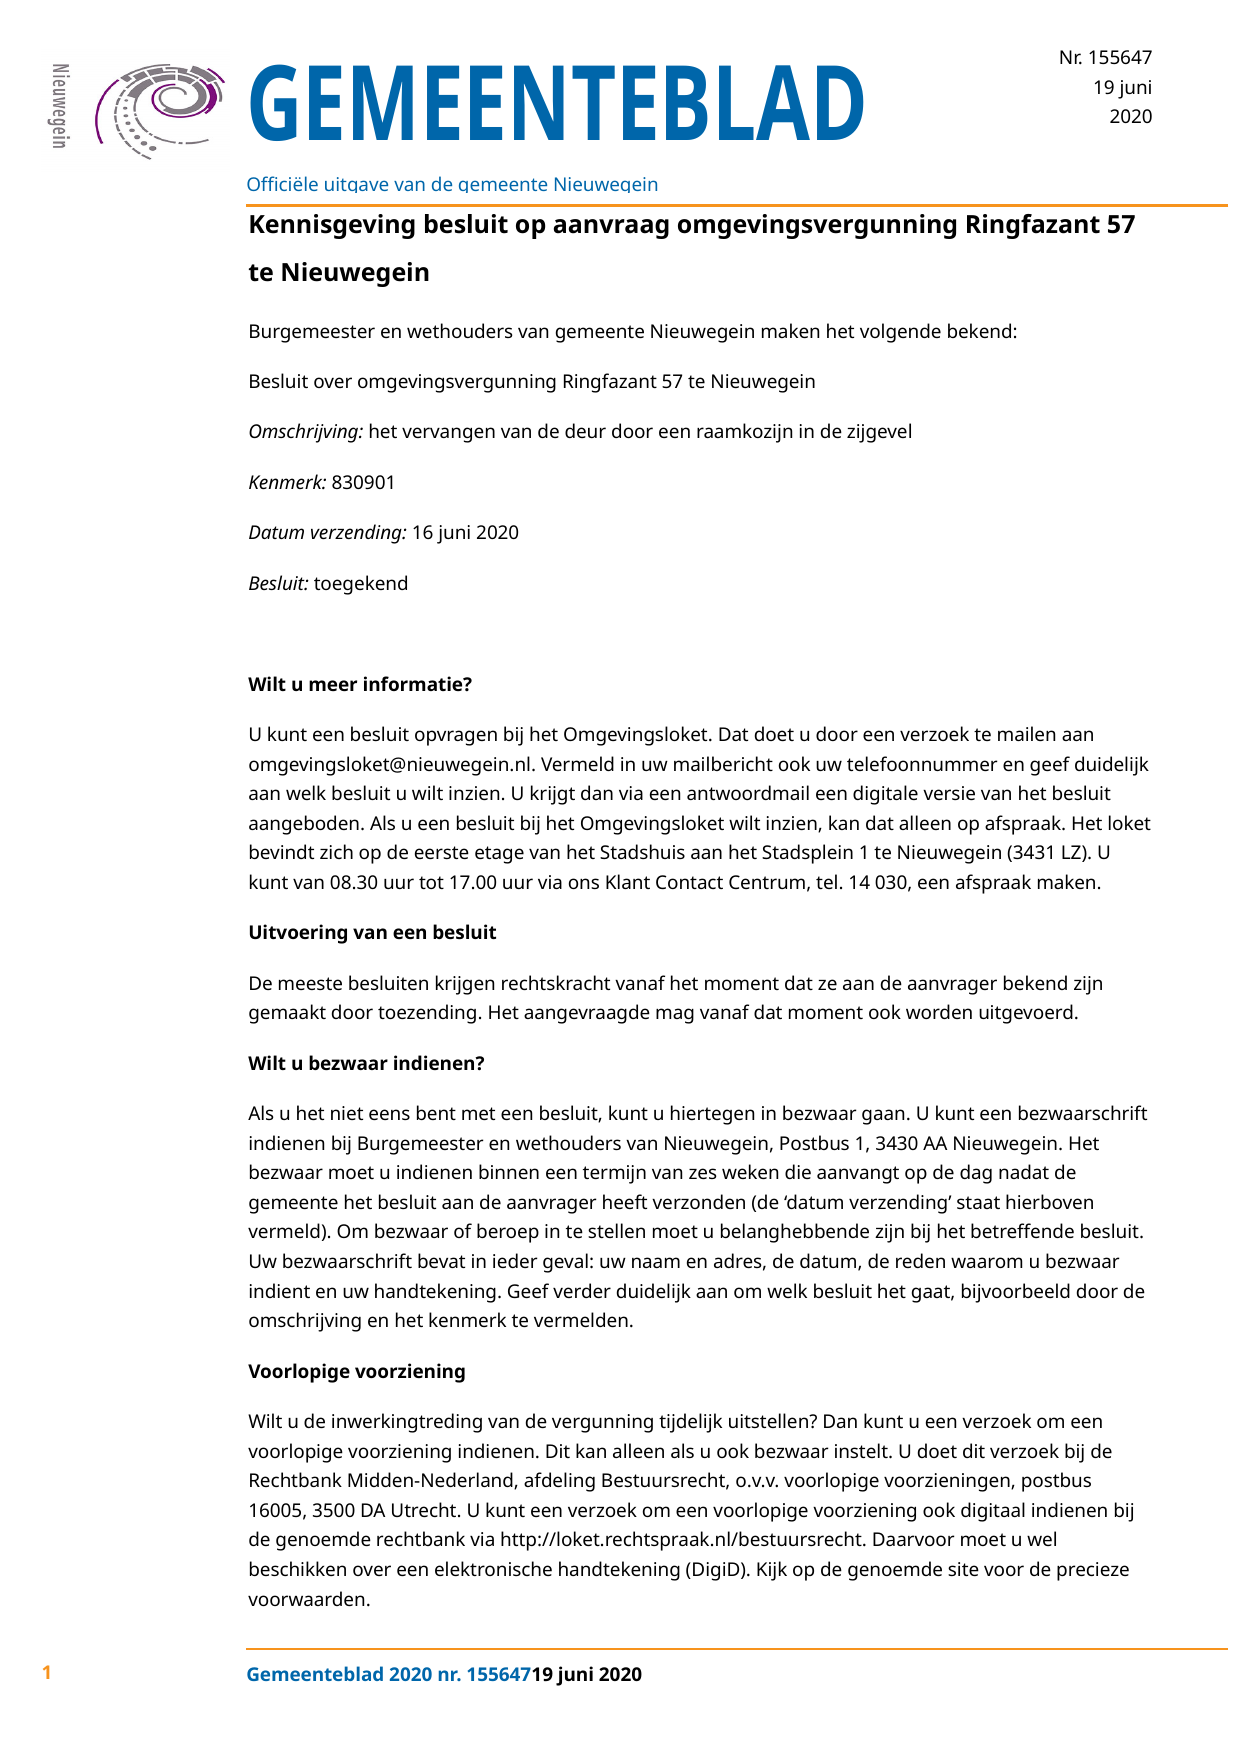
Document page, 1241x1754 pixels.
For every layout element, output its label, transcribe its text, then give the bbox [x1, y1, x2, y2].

text Uitvoering van een besluit [248, 919, 1152, 945]
text Besluit: toegekend [248, 570, 1152, 596]
picture [41, 47, 231, 172]
text Wilt u bezwaar indienen? [248, 1050, 1152, 1076]
text Kennisgeving besluit op aanvraag omgevingsvergunning Ringfazant 57 te Nieuwegein [248, 207, 1152, 288]
text Wilt u de inwerkingtreding van de vergunning tijdelijk uitstellen? Dan kunt u een verzoek om een voorlopige voorziening indienen. Dit kan alleen als u ook bezwaar instelt. U doet dit verzoek bij de Rechtbank Midden-Nederland, afdeling Bestuursrecht, o.v.v. voorlopige voorzieningen, postbus 16005, 3500 DA Utrecht. U kunt een verzoek om een voorlopige voorziening ook digitaal indienen bij de genoemde rechtbank via http://loket.rechtspraak.nl/bestuursrecht. Daarvoor moet u wel beschikken over een elektronische handtekening (DigiD). Kijk op de genoemde site voor de precieze voorwaarden. [248, 1408, 1152, 1612]
text U kunt een besluit opvragen bij het Omgevingsloket. Dat doet u door een verzoek te mailen aan omgevingsloket@nieuwegein.nl. Vermeld in uw mailbericht ook uw telefoonnummer en geef duidelijk aan welk besluit u wilt inzien. U krijgt dan via een antwoordmail een digitale versie van het besluit aangeboden. Als u een besluit bij het Omgevingsloket wilt inzien, kan dat alleen op afspraak. Het loket bevindt zich op de eerste etage van het Stadshuis aan het Stadsplein 1 te Nieuwegein (3431 LZ). U kunt van 08.30 uur tot 17.00 uur via ons Klant Contact Centrum, tel. 14 030, een afspraak maken. [248, 721, 1152, 895]
text Kenmerk: 830901 [248, 469, 1152, 495]
text Als u het niet eens bent met een besluit, kunt u hiertegen in bezwaar gaan. U kunt een bezwaarschrift indienen bij Burgemeester en wethouders van Nieuwegein, Postbus 1, 3430 AA Nieuwegein. Het bezwaar moet u indienen binnen een termijn van zes weken die aanvangt op de dag nadat de gemeente het besluit aan de aanvrager heeft verzonden (de ‘datum verzending’ staat hierboven vermeld). Om bezwaar of beroep in te stellen moet u belanghebbende zijn bij het betreffende besluit. Uw bezwaarschrift bevat in ieder geval: uw naam en adres, de datum, de reden waarom u bezwaar indient en uw handtekening. Geef verder duidelijk aan om welk besluit het gaat, bijvoorbeeld door de omschrijving en het kenmerk te vermelden. [248, 1100, 1152, 1333]
text Wilt u meer informatie? [248, 671, 1152, 697]
text Datum verzending: 16 juni 2020 [248, 519, 1152, 545]
text Omschrijving: het vervangen van de deur door een raamkozijn in de zijgevel [248, 419, 1152, 444]
text Burgemeester en wethouders van gemeente Nieuwegein maken het volgende bekend: [248, 318, 1152, 344]
text Voorlopige voorziening [248, 1358, 1152, 1384]
text De meeste besluiten krijgen rechtskracht vanaf het moment dat ze aan de aanvrager bekend zijn gemaakt door toezending. Het aangevraagde mag vanaf dat moment ook worden uitgevoerd. [248, 970, 1152, 1025]
text Besluit over omgevingsvergunning Ringfazant 57 te Nieuwegein [248, 368, 1152, 394]
